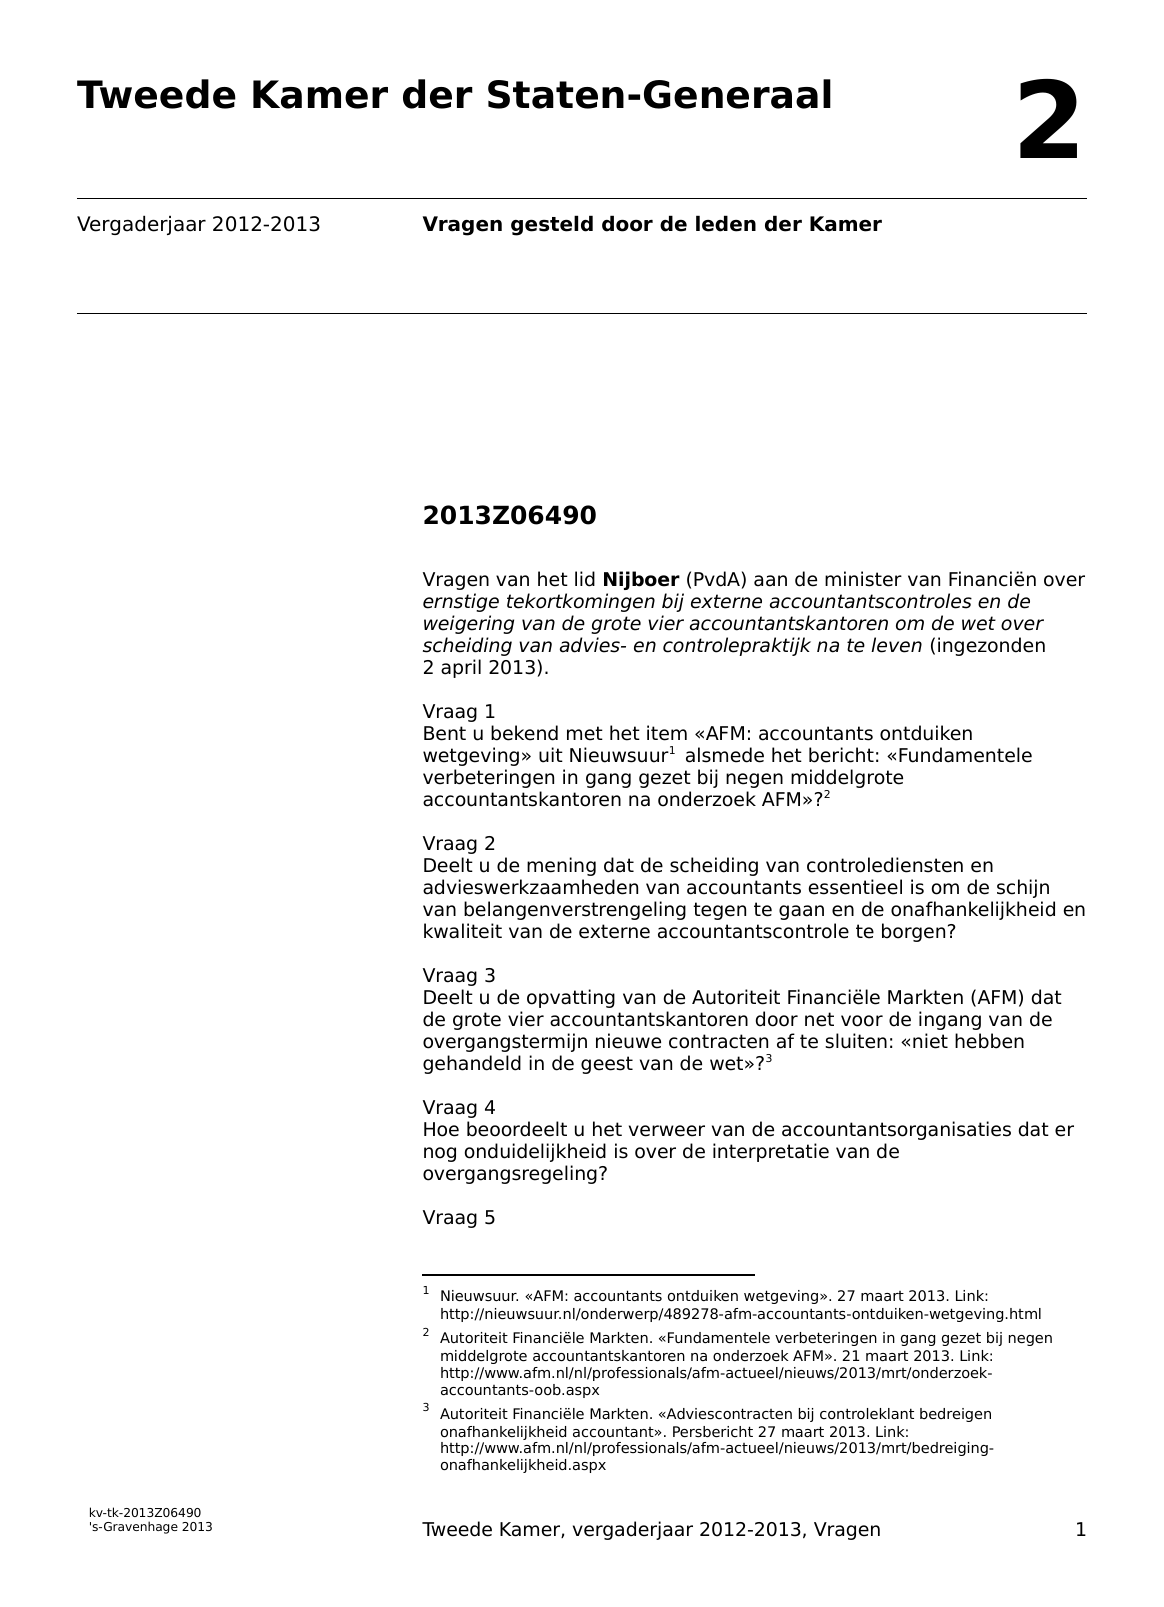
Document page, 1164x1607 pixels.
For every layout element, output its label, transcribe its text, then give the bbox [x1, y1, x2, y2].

text Vraag 4 [422, 1097, 1087, 1119]
text Hoe beoordeelt u het verweer van de accountantsorganisaties dat er nog onduidelijkheid is over de interpretatie van de overgangsregeling? [422, 1119, 1087, 1185]
text Nieuwsuur. «AFM: accountants ontduiken wetgeving». 27 maart 2013. Link: http://nieuwsuur.nl/onderwerp/489278-afm-accountants-ontduiken-wetgeving.html [422, 1284, 1087, 1323]
text Vraag 3 [422, 965, 1087, 987]
text 's-Gravenhage 2013 [88, 1520, 323, 1534]
table_cell Vragen gesteld door de leden der Kamer [422, 199, 1087, 313]
text Vraag 2 [422, 833, 1087, 855]
text Vraag 1 [422, 701, 1087, 723]
text Bent u bekend met het item «AFM: accountants ontduiken wetgeving» uit Nieuwsuur alsmede het bericht: «Fundamentele verbeteringen in gang gezet bij negen middelgrote accountantskantoren na onderzoek AFM»? [422, 723, 1087, 811]
text kv-tk-2013Z06490 [88, 1506, 323, 1520]
text Autoriteit Financiële Markten. «Fundamentele verbeteringen in gang gezet bij negen middelgrote accountantskantoren na onderzoek AFM». 21 maart 2013. Link: http://www.afm.nl/nl/professionals/afm-actueel/nieuws/2013/mrt/onderzoek-accountants-oob.aspx [422, 1326, 1087, 1399]
table_header 2 [886, 59, 1087, 198]
text Vraag 5 [422, 1207, 1087, 1229]
text Vragen van het lid Nijboer (PvdA) aan de minister van Financiën over ernstige tekortkomingen bij externe accountantscontroles en de weigering van de grote vier accountantskantoren om de wet over scheiding van advies- en controlepraktijk na te leven (ingezonden 2 april 2013). [422, 569, 1087, 679]
table_cell Vergaderjaar 2012-2013 [77, 199, 422, 313]
text Autoriteit Financiële Markten. «Adviescontracten bij controleklant bedreigen onafhankelijkheid accountant». Persbericht 27 maart 2013. Link: http://www.afm.nl/nl/professionals/afm-actueel/nieuws/2013/mrt/bedreiging-onafhankelijkheid.aspx [422, 1402, 1087, 1474]
text Deelt u de mening dat de scheiding van controlediensten en advieswerkzaamheden van accountants essentieel is om de schijn van belangenverstrengeling tegen te gaan en de onafhankelijkheid en kwaliteit van de externe accountantscontrole te borgen? [422, 855, 1087, 943]
text 2013Z06490 [422, 501, 1087, 531]
text Deelt u de opvatting van de Autoriteit Financiële Markten (AFM) dat de grote vier accountantskantoren door net voor de ingang van de overgangstermijn nieuwe contracten af te sluiten: «niet hebben gehandeld in de geest van de wet»? [422, 987, 1087, 1075]
table_header Tweede Kamer der Staten-Generaal [77, 59, 886, 198]
